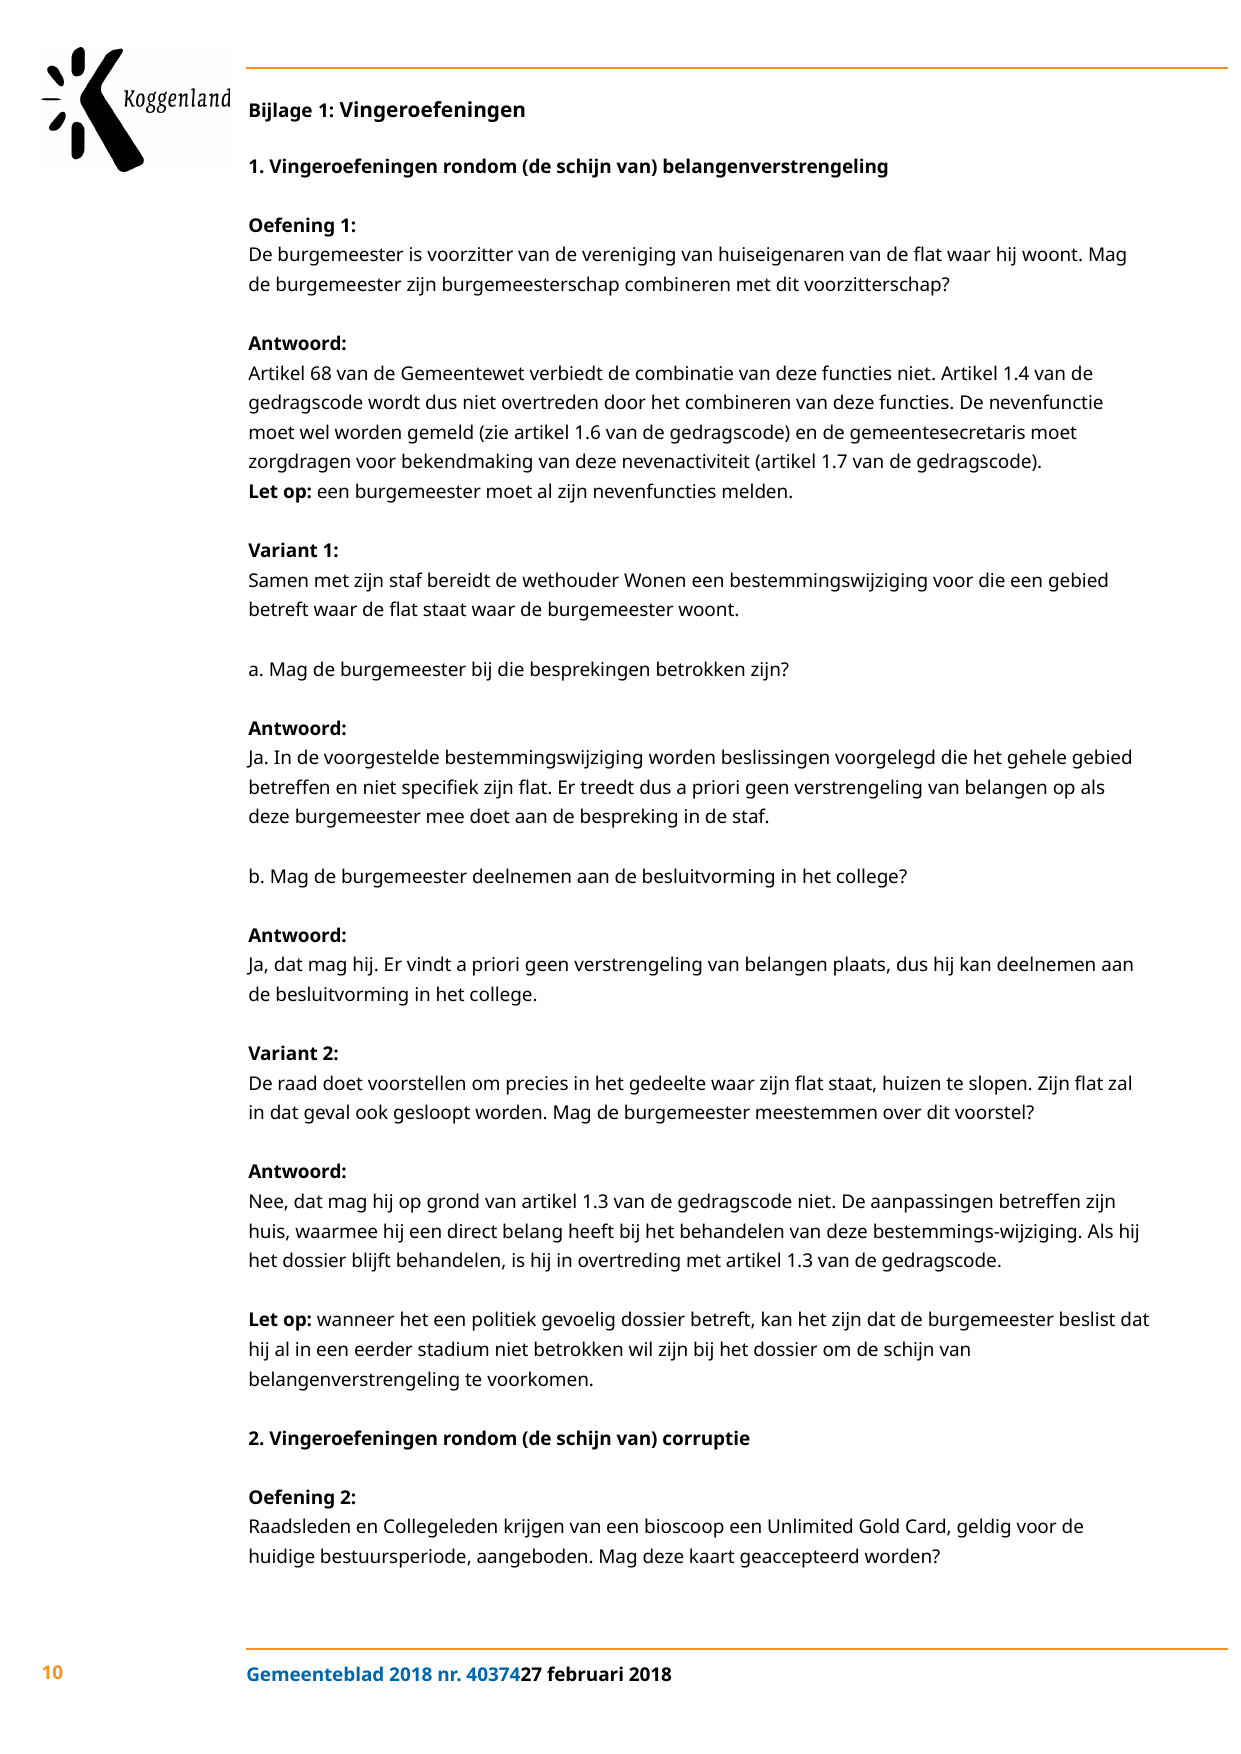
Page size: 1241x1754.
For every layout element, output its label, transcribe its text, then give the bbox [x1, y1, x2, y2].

text a. Mag de burgemeester bij die besprekingen betrokken zijn? [248, 656, 1152, 682]
text b. Mag de burgemeester deelnemen aan de besluitvorming in het college? [248, 863, 1152, 889]
text Ja. In de voorgestelde bestemmingswijziging worden beslissingen voorgelegd die het gehele gebied betreffen en niet specifiek zijn flat. Er treedt dus a priori geen verstrengeling van belangen op als deze burgemeester mee doet aan de bespreking in de staf. [248, 744, 1152, 829]
text Bijlage 1: Vingeroefeningen [248, 95, 1152, 123]
text Ja, dat mag hij. Er vindt a priori geen verstrengeling van belangen plaats, dus hij kan deelnemen aan de besluitvorming in het college. [248, 952, 1152, 1007]
text Antwoord: [248, 330, 1152, 356]
text Nee, dat mag hij op grond van artikel 1.3 van de gedragscode niet. De aanpassingen betreffen zijn huis, waarmee hij een direct belang heeft bij het behandelen van deze bestemmings-wijziging. Als hij het dossier blijft behandelen, is hij in overtreding met artikel 1.3 van de gedragscode. [248, 1188, 1152, 1273]
picture [41, 47, 231, 172]
text Samen met zijn staf bereidt de wethouder Wonen een bestemmingswijziging voor die een gebied betreft waar de flat staat waar de burgemeester woont. [248, 567, 1152, 622]
text Variant 2: [248, 1040, 1152, 1066]
text Antwoord: [248, 922, 1152, 948]
text De raad doet voorstellen om precies in het gedeelte waar zijn flat staat, huizen te slopen. Zijn flat zal in dat geval ook gesloopt worden. Mag de burgemeester meestemmen over dit voorstel? [248, 1070, 1152, 1125]
text Oefening 2: [248, 1484, 1152, 1510]
text Let op: wanneer het een politiek gevoelig dossier betreft, kan het zijn dat de burgemeester beslist dat hij al in een eerder stadium niet betrokken wil zijn bij het dossier om de schijn van belangenverstrengeling te voorkomen. [248, 1307, 1152, 1392]
text Artikel 68 van de Gemeentewet verbiedt de combinatie van deze functies niet. Artikel 1.4 van de gedragscode wordt dus niet overtreden door het combineren van deze functies. De nevenfunctie moet wel worden gemeld (zie artikel 1.6 van de gedragscode) en de gemeentesecretaris moet zorgdragen voor bekendmaking van deze nevenactiviteit (artikel 1.7 van de gedragscode). [248, 360, 1152, 474]
text Antwoord: [248, 715, 1152, 741]
text Variant 1: [248, 537, 1152, 563]
text Oefening 1: [248, 212, 1152, 238]
text 2. Vingeroefeningen rondom (de schijn van) corruptie [248, 1425, 1152, 1451]
text De burgemeester is voorzitter van de vereniging van huiseigenaren van de flat waar hij woont. Mag de burgemeester zijn burgemeesterschap combineren met dit voorzitterschap? [248, 242, 1152, 297]
text Let op: een burgemeester moet al zijn nevenfuncties melden. [248, 478, 1152, 504]
text Antwoord: [248, 1159, 1152, 1184]
text Raadsleden en Collegeleden krijgen van een bioscoop een Unlimited Gold Card, geldig voor de huidige bestuursperiode, aangeboden. Mag deze kaart geaccepteerd worden? [248, 1514, 1152, 1569]
text 1. Vingeroefeningen rondom (de schijn van) belangenverstrengeling [248, 153, 1152, 179]
